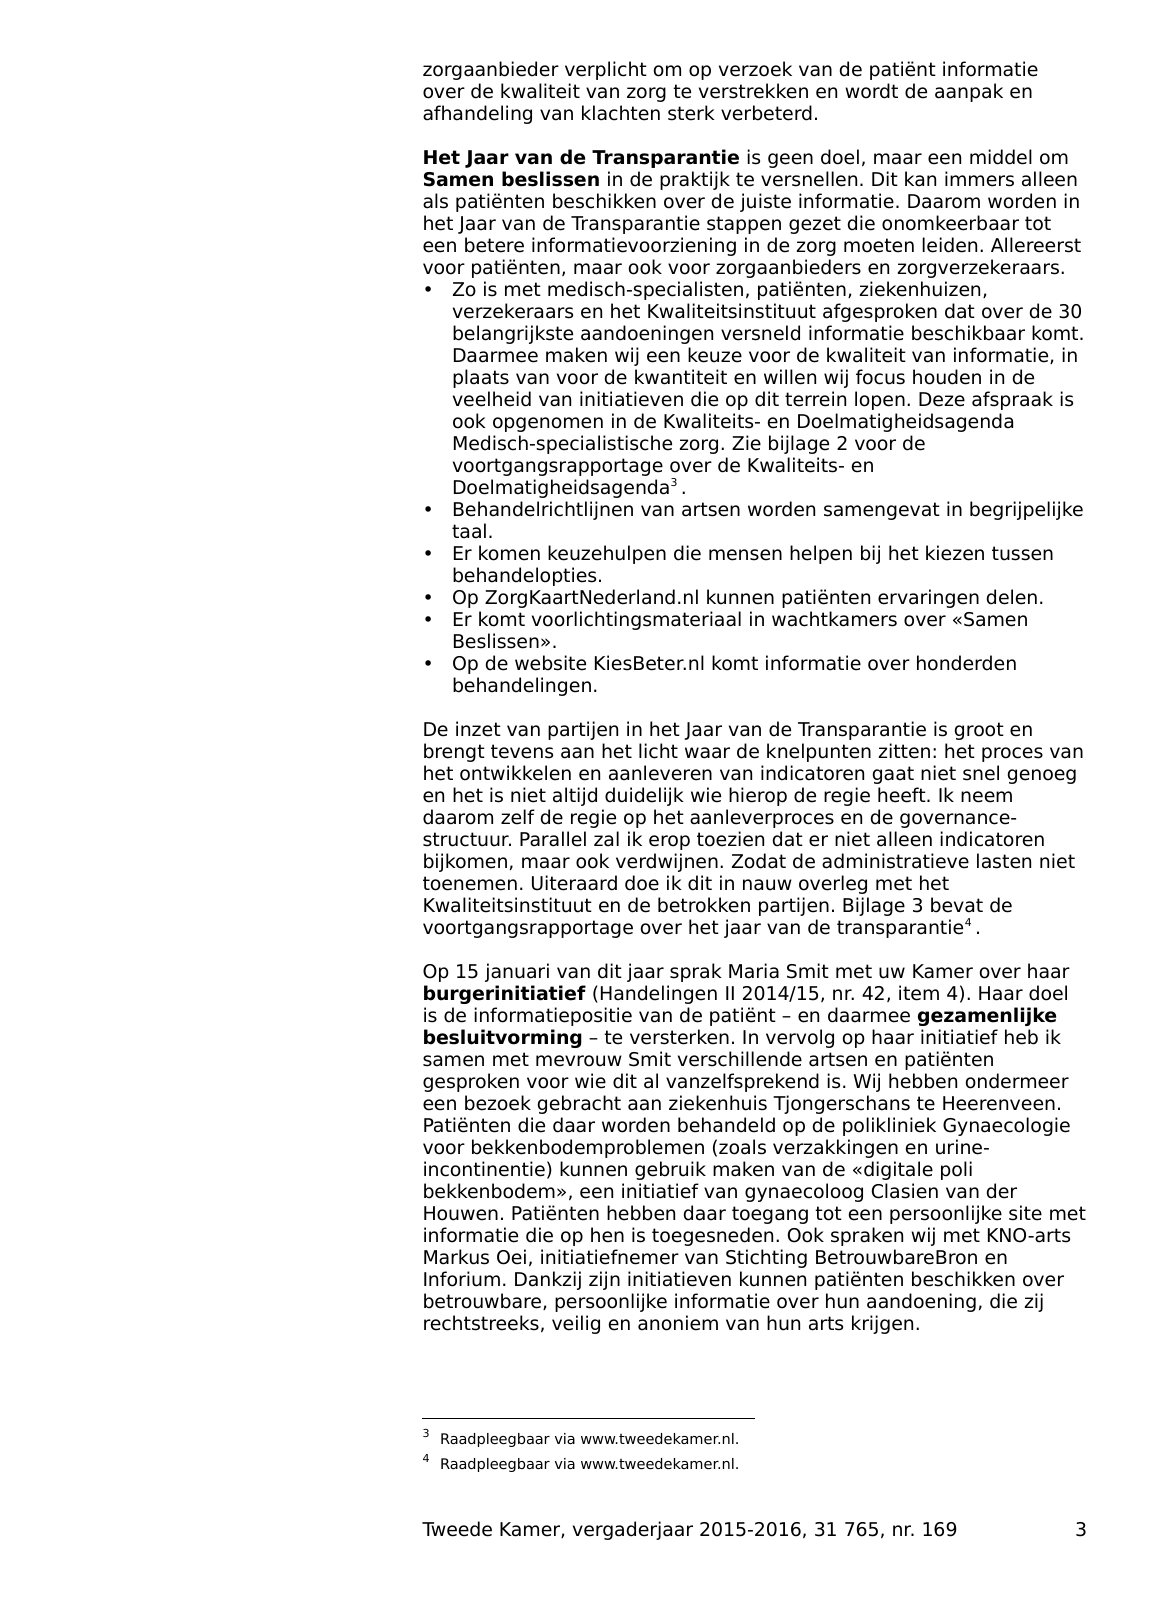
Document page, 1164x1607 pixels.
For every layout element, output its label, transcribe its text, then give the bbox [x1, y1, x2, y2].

text zorgaanbieder verplicht om op verzoek van de patiënt informatie over de kwaliteit van zorg te verstrekken en wordt de aanpak en afhandeling van klachten sterk verbeterd. [422, 59, 1087, 125]
text • Er komt voorlichtingsmateriaal in wachtkamers over «Samen Beslissen». [422, 609, 1087, 653]
text • Behandelrichtlijnen van artsen worden samengevat in begrijpelijke taal. [422, 499, 1087, 543]
text • Zo is met medisch-specialisten, patiënten, ziekenhuizen, verzekeraars en het Kwaliteitsinstituut afgesproken dat over de 30 belangrijkste aandoeningen versneld informatie beschikbaar komt. Daarmee maken wij een keuze voor de kwaliteit van informatie, in plaats van voor de kwantiteit en willen wij focus houden in de veelheid van initiatieven die op dit terrein lopen. Deze afspraak is ook opgenomen in de Kwaliteits- en Doelmatigheidsagenda Medisch-specialistische zorg. Zie bijlage 2 voor de voortgangsrapportage over de Kwaliteits- en Doelmatigheidsagenda. [422, 279, 1087, 499]
text Op 15 januari van dit jaar sprak Maria Smit met uw Kamer over haar burgerinitiatief (Handelingen II 2014/15, nr. 42, item 4). Haar doel is de informatiepositie van de patiënt – en daarmee gezamenlijke besluitvorming – te versterken. In vervolg op haar initiatief heb ik samen met mevrouw Smit verschillende artsen en patiënten gesproken voor wie dit al vanzelfsprekend is. Wij hebben ondermeer een bezoek gebracht aan ziekenhuis Tjongerschans te Heerenveen. Patiënten die daar worden behandeld op de polikliniek Gynaecologie voor bekkenbodemproblemen (zoals verzakkingen en urine-incontinentie) kunnen gebruik maken van de «digitale poli bekkenbodem», een initiatief van gynaecoloog Clasien van der Houwen. Patiënten hebben daar toegang tot een persoonlijke site met informatie die op hen is toegesneden. Ook spraken wij met KNO-arts Markus Oei, initiatiefnemer van Stichting BetrouwbareBron en Inforium. Dankzij zijn initiatieven kunnen patiënten beschikken over betrouwbare, persoonlijke informatie over hun aandoening, die zij rechtstreeks, veilig en anoniem van hun arts krijgen. [422, 961, 1087, 1334]
text Raadpleegbaar via www.tweedekamer.nl. [422, 1452, 1087, 1474]
text Het Jaar van de Transparantie is geen doel, maar een middel om Samen beslissen in de praktijk te versnellen. Dit kan immers alleen als patiënten beschikken over de juiste informatie. Daarom worden in het Jaar van de Transparantie stappen gezet die onomkeerbaar tot een betere informatievoorziening in de zorg moeten leiden. Allereerst voor patiënten, maar ook voor zorgaanbieders en zorgverzekeraars. [422, 147, 1087, 279]
text Raadpleegbaar via www.tweedekamer.nl. [422, 1427, 1087, 1449]
text • Er komen keuzehulpen die mensen helpen bij het kiezen tussen behandelopties. [422, 543, 1087, 587]
text De inzet van partijen in het Jaar van de Transparantie is groot en brengt tevens aan het licht waar de knelpunten zitten: het proces van het ontwikkelen en aanleveren van indicatoren gaat niet snel genoeg en het is niet altijd duidelijk wie hierop de regie heeft. Ik neem daarom zelf de regie op het aanleverproces en de governance-structuur. Parallel zal ik erop toezien dat er niet alleen indicatoren bijkomen, maar ook verdwijnen. Zodat de administratieve lasten niet toenemen. Uiteraard doe ik dit in nauw overleg met het Kwaliteitsinstituut en de betrokken partijen. Bijlage 3 bevat de voortgangsrapportage over het jaar van de transparantie. [422, 719, 1087, 939]
text • Op ZorgKaartNederland.nl kunnen patiënten ervaringen delen. [422, 587, 1087, 609]
text • Op de website KiesBeter.nl komt informatie over honderden behandelingen. [422, 653, 1087, 697]
